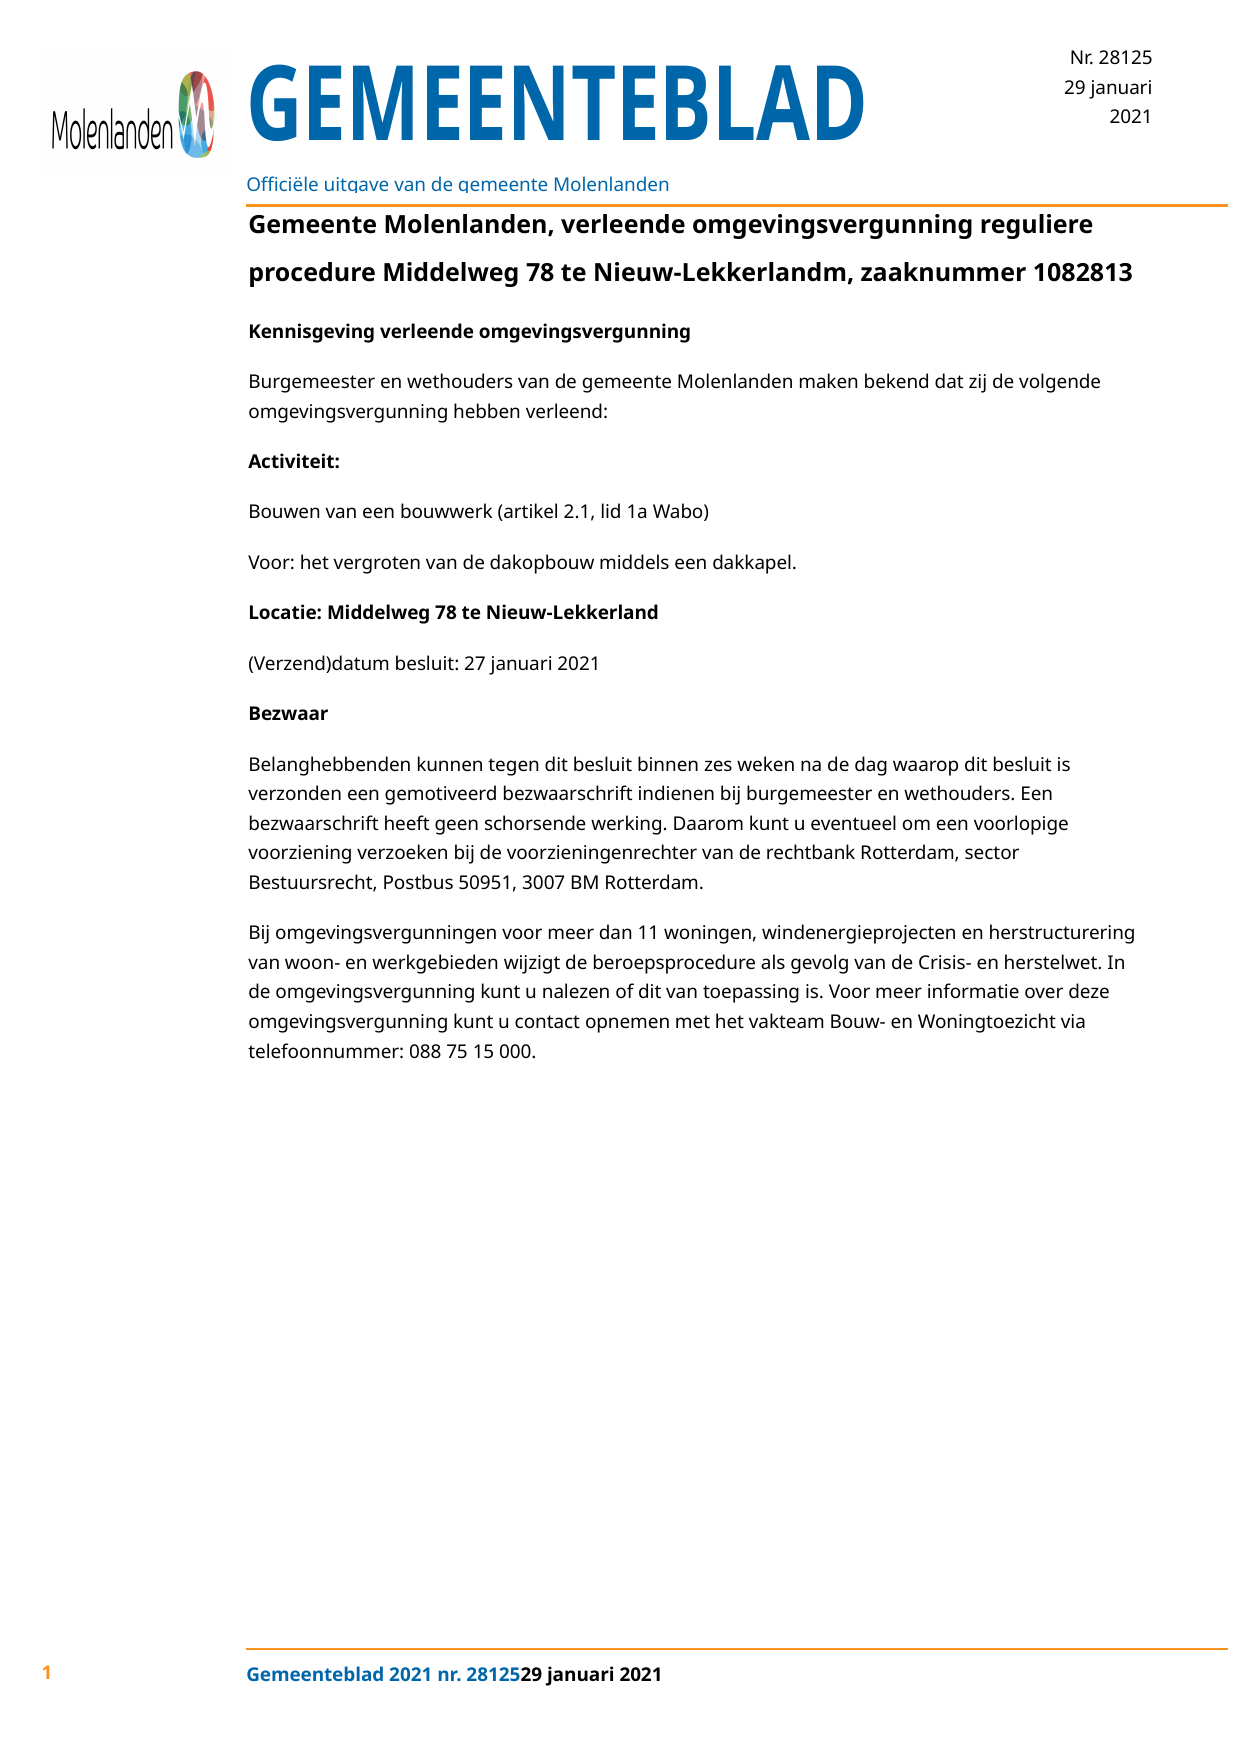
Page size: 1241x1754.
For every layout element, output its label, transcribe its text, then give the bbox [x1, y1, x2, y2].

text Bezwaar [248, 700, 1152, 726]
text Locatie: Middelweg 78 te Nieuw-Lekkerland [248, 599, 1152, 625]
text Gemeente Molenlanden, verleende omgevingsvergunning reguliere procedure Middelweg 78 te Nieuw-Lekkerlandm, zaaknummer 1082813 [248, 207, 1152, 288]
text Kennisgeving verleende omgevingsvergunning [248, 318, 1152, 344]
text Burgemeester en wethouders van de gemeente Molenlanden maken bekend dat zij de volgende omgevingsvergunning hebben verleend: [248, 368, 1152, 424]
text Bouwen van een bouwwerk (artikel 2.1, lid 1a Wabo) [248, 499, 1152, 524]
text Belanghebbenden kunnen tegen dit besluit binnen zes weken na de dag waarop dit besluit is verzonden een gemotiveerd bezwaarschrift indienen bij burgemeester en wethouders. Een bezwaarschrift heeft geen schorsende werking. Daarom kunt u eventueel om een voorlopige voorziening verzoeken bij de voorzieningenrechter van de rechtbank Rotterdam, sector Bestuursrecht, Postbus 50951, 3007 BM Rotterdam. [248, 751, 1152, 895]
picture [41, 47, 231, 172]
text Activiteit: [248, 448, 1152, 474]
text (Verzend)datum besluit: 27 januari 2021 [248, 650, 1152, 676]
text Bij omgevingsvergunningen voor meer dan 11 woningen, windenergieprojecten en herstructurering van woon- en werkgebieden wijzigt de beroepsprocedure als gevolg van de Crisis- en herstelwet. In de omgevingsvergunning kunt u nalezen of dit van toepassing is. Voor meer informatie over deze omgevingsvergunning kunt u contact opnemen met het vakteam Bouw- en Woningtoezicht via telefoonnummer: 088 75 15 000. [248, 919, 1152, 1064]
text Voor: het vergroten van de dakopbouw middels een dakkapel. [248, 549, 1152, 575]
